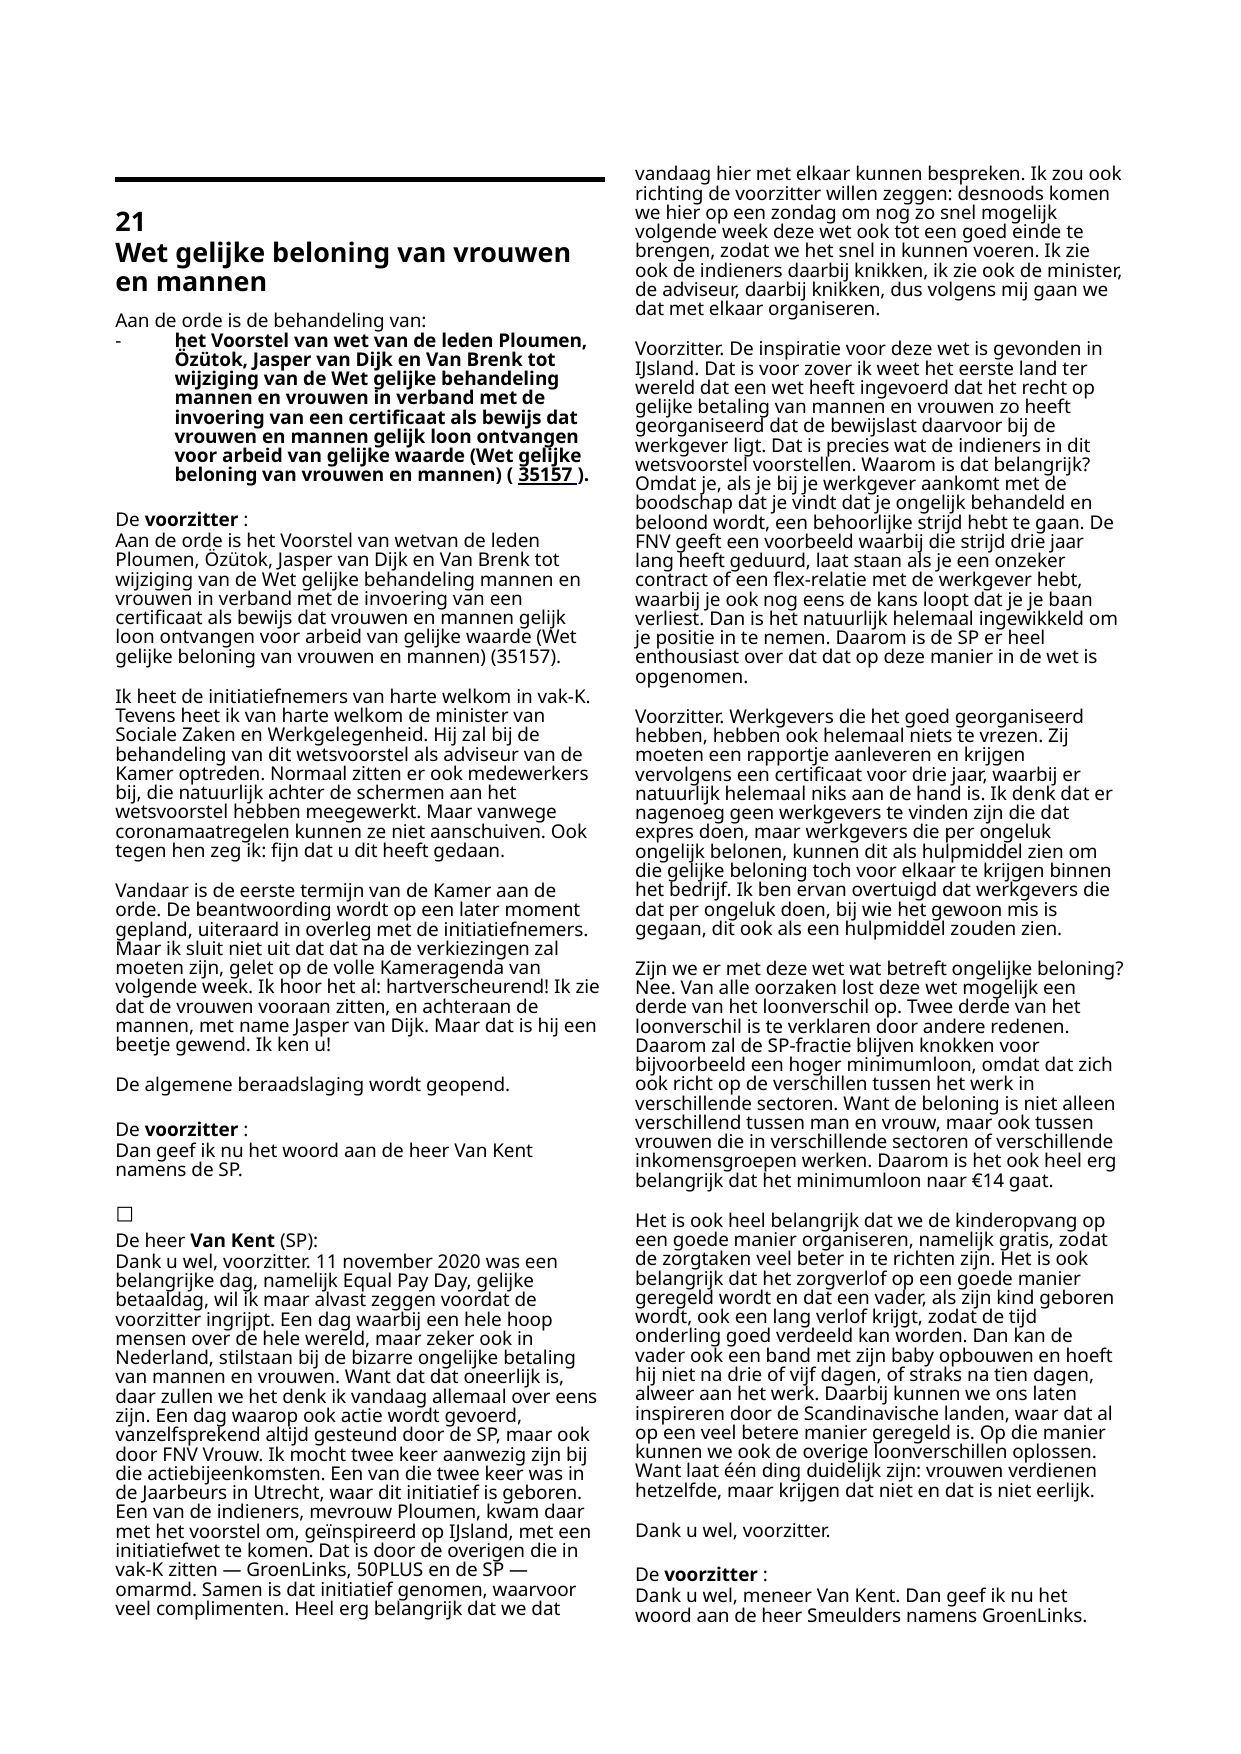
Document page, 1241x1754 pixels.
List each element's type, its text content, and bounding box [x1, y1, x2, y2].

text De algemene beraadslaging wordt geopend. [115, 1076, 605, 1096]
text Aan de orde is het Voorstel van wetvan de leden Ploumen, Özütok, Jasper van Dijk en Van Brenk tot wijziging van de Wet gelijke behandeling mannen en vrouwen in verband met de invoering van een certificaat als bewijs dat vrouwen en mannen gelijk loon ontvangen voor arbeid van gelijke waarde (Wet gelijke beloning van vrouwen en mannen) (35157). [115, 532, 605, 667]
text Dank u wel, meneer Van Kent. Dan geef ik nu het woord aan de heer Smeulders namens GroenLinks. [635, 1587, 1125, 1626]
text Aan de orde is de behandeling van: [115, 312, 605, 332]
text vandaag hier met elkaar kunnen bespreken. Ik zou ook richting de voorzitter willen zeggen: desnoods komen we hier op een zondag om nog zo snel mogelijk volgende week deze wet ook tot een goed einde te brengen, zodat we het snel in kunnen voeren. Ik zie ook de indieners daarbij knikken, ik zie ook de minister, de adviseur, daarbij knikken, dus volgens mij gaan we dat met elkaar organiseren. [635, 165, 1125, 319]
text Dan geef ik nu het woord aan de heer Van Kent namens de SP. [115, 1142, 605, 1181]
text Het is ook heel belangrijk dat we de kinderopvang op een goede manier organiseren, namelijk gratis, zodat de zorgtaken veel beter in te richten zijn. Het is ook belangrijk dat het zorgverlof op een goede manier geregeld wordt en dat een vader, als zijn kind geboren wordt, ook een lang verlof krijgt, zodat de tijd onderling goed verdeeld kan worden. Dan kan de vader ook een band met zijn baby opbouwen en hoeft hij niet na drie of vijf dagen, of straks na tien dagen, alweer aan het werk. Daarbij kunnen we ons laten inspireren door de Scandinavische landen, waar dat al op een veel betere manier geregeld is. Op die manier kunnen we ook de overige loonverschillen oplossen. Want laat één ding duidelijk zijn: vrouwen verdienen hetzelfde, maar krijgen dat niet en dat is niet eerlijk. [635, 1212, 1125, 1501]
text De heer Van Kent (SP): [115, 1227, 605, 1253]
text De voorzitter : [635, 1562, 1125, 1587]
text 21 [115, 203, 605, 239]
text Wet gelijke beloning van vrouwen en mannen [115, 239, 605, 312]
text Dank u wel, voorzitter. 11 november 2020 was een belangrijke dag, namelijk Equal Pay Day, gelijke betaaldag, wil ik maar alvast zeggen voordat de voorzitter ingrijpt. Een dag waarbij een hele hoop mensen over de hele wereld, maar zeker ook in Nederland, stilstaan bij de bizarre ongelijke betaling van mannen en vrouwen. Want dat dat oneerlijk is, daar zullen we het denk ik vandaag allemaal over eens zijn. Een dag waarop ook actie wordt gevoerd, vanzelfsprekend altijd gesteund door de SP, maar ook door FNV Vrouw. Ik mocht twee keer aanwezig zijn bij die actiebijeenkomsten. Een van die twee keer was in de Jaarbeurs in Utrecht, waar dit initiatief is geboren. Een van de indieners, mevrouw Ploumen, kwam daar met het voorstel om, geïnspireerd op IJsland, met een initiatiefwet te komen. Dat is door de overigen die in vak-K zitten — GroenLinks, 50PLUS en de SP — omarmd. Samen is dat initiatief genomen, waarvoor veel complimenten. Heel erg belangrijk dat we dat [115, 1253, 605, 1619]
text Voorzitter. De inspiratie voor deze wet is gevonden in IJsland. Dat is voor zover ik weet het eerste land ter wereld dat een wet heeft ingevoerd dat het recht op gelijke betaling van mannen en vrouwen zo heeft georganiseerd dat de bewijslast daarvoor bij de werkgever ligt. Dat is precies wat de indieners in dit wetsvoorstel voorstellen. Waarom is dat belangrijk? Omdat je, als je bij je werkgever aankomt met de boodschap dat je vindt dat je ongelijk behandeld en beloond wordt, een behoorlijke strijd hebt te gaan. De FNV geeft een voorbeeld waarbij die strijd drie jaar lang heeft geduurd, laat staan als je een onzeker contract of een flex-relatie met de werkgever hebt, waarbij je ook nog eens de kans loopt dat je je baan verliest. Dan is het natuurlijk helemaal ingewikkeld om je positie in te nemen. Daarom is de SP er heel enthousiast over dat dat op deze manier in de wet is opgenomen. [635, 340, 1125, 687]
text Zijn we er met deze wet wat betreft ongelijke beloning? Nee. Van alle oorzaken lost deze wet mogelijk een derde van het loonverschil op. Twee derde van het loonverschil is te verklaren door andere redenen. Daarom zal de SP-fractie blijven knokken voor bijvoorbeeld een hoger minimumloon, omdat dat zich ook richt op de verschillen tussen het werk in verschillende sectoren. Want de beloning is niet alleen verschillend tussen man en vrouw, maar ook tussen vrouwen die in verschillende sectoren of verschillende inkomensgroepen werken. Daarom is het ook heel erg belangrijk dat het minimumloon naar €14 gaat. [635, 960, 1125, 1191]
text ⬜ [115, 1201, 605, 1227]
text Vandaar is de eerste termijn van de Kamer aan de orde. De beantwoording wordt op een later moment gepland, uiteraard in overleg met de initiatiefnemers. Maar ik sluit niet uit dat dat na de verkiezingen zal moeten zijn, gelet op de volle Kameragenda van volgende week. Ik hoor het al: hartverscheurend! Ik zie dat de vrouwen vooraan zitten, en achteraan de mannen, met name Jasper van Dijk. Maar dat is hij een beetje gewend. Ik ken u! [115, 882, 605, 1055]
text Ik heet de initiatiefnemers van harte welkom in vak-K. Tevens heet ik van harte welkom de minister van Sociale Zaken en Werkgelegenheid. Hij zal bij de behandeling van dit wetsvoorstel als adviseur van de Kamer optreden. Normaal zitten er ook medewerkers bij, die natuurlijk achter de schermen aan het wetsvoorstel hebben meegewerkt. Maar vanwege coronamaatregelen kunnen ze niet aanschuiven. Ook tegen hen zeg ik: fijn dat u dit heeft gedaan. [115, 688, 605, 861]
text De voorzitter : [115, 1116, 605, 1142]
text De voorzitter : [115, 506, 605, 532]
text Dank u wel, voorzitter. [635, 1522, 1125, 1541]
list het Voorstel van wet van de leden Ploumen, Özütok, Jasper van Dijk en Van Brenk tot wijziging van de Wet gelijke behandeling mannen en vrouwen in verband met de invoering van een certificaat als bewijs dat vrouwen en mannen gelijk loon ontvangen voor arbeid van gelijke waarde (Wet gelijke beloning van vrouwen en mannen) ( 35157 ). [115, 332, 605, 486]
text Voorzitter. Werkgevers die het goed georganiseerd hebben, hebben ook helemaal niets te vrezen. Zij moeten een rapportje aanleveren en krijgen vervolgens een certificaat voor drie jaar, waarbij er natuurlijk helemaal niks aan de hand is. Ik denk dat er nagenoeg geen werkgevers te vinden zijn die dat expres doen, maar werkgevers die per ongeluk ongelijk belonen, kunnen dit als hulpmiddel zien om die gelijke beloning toch voor elkaar te krijgen binnen het bedrijf. Ik ben ervan overtuigd dat werkgevers die dat per ongeluk doen, bij wie het gewoon mis is gegaan, dit ook als een hulpmiddel zouden zien. [635, 708, 1125, 939]
